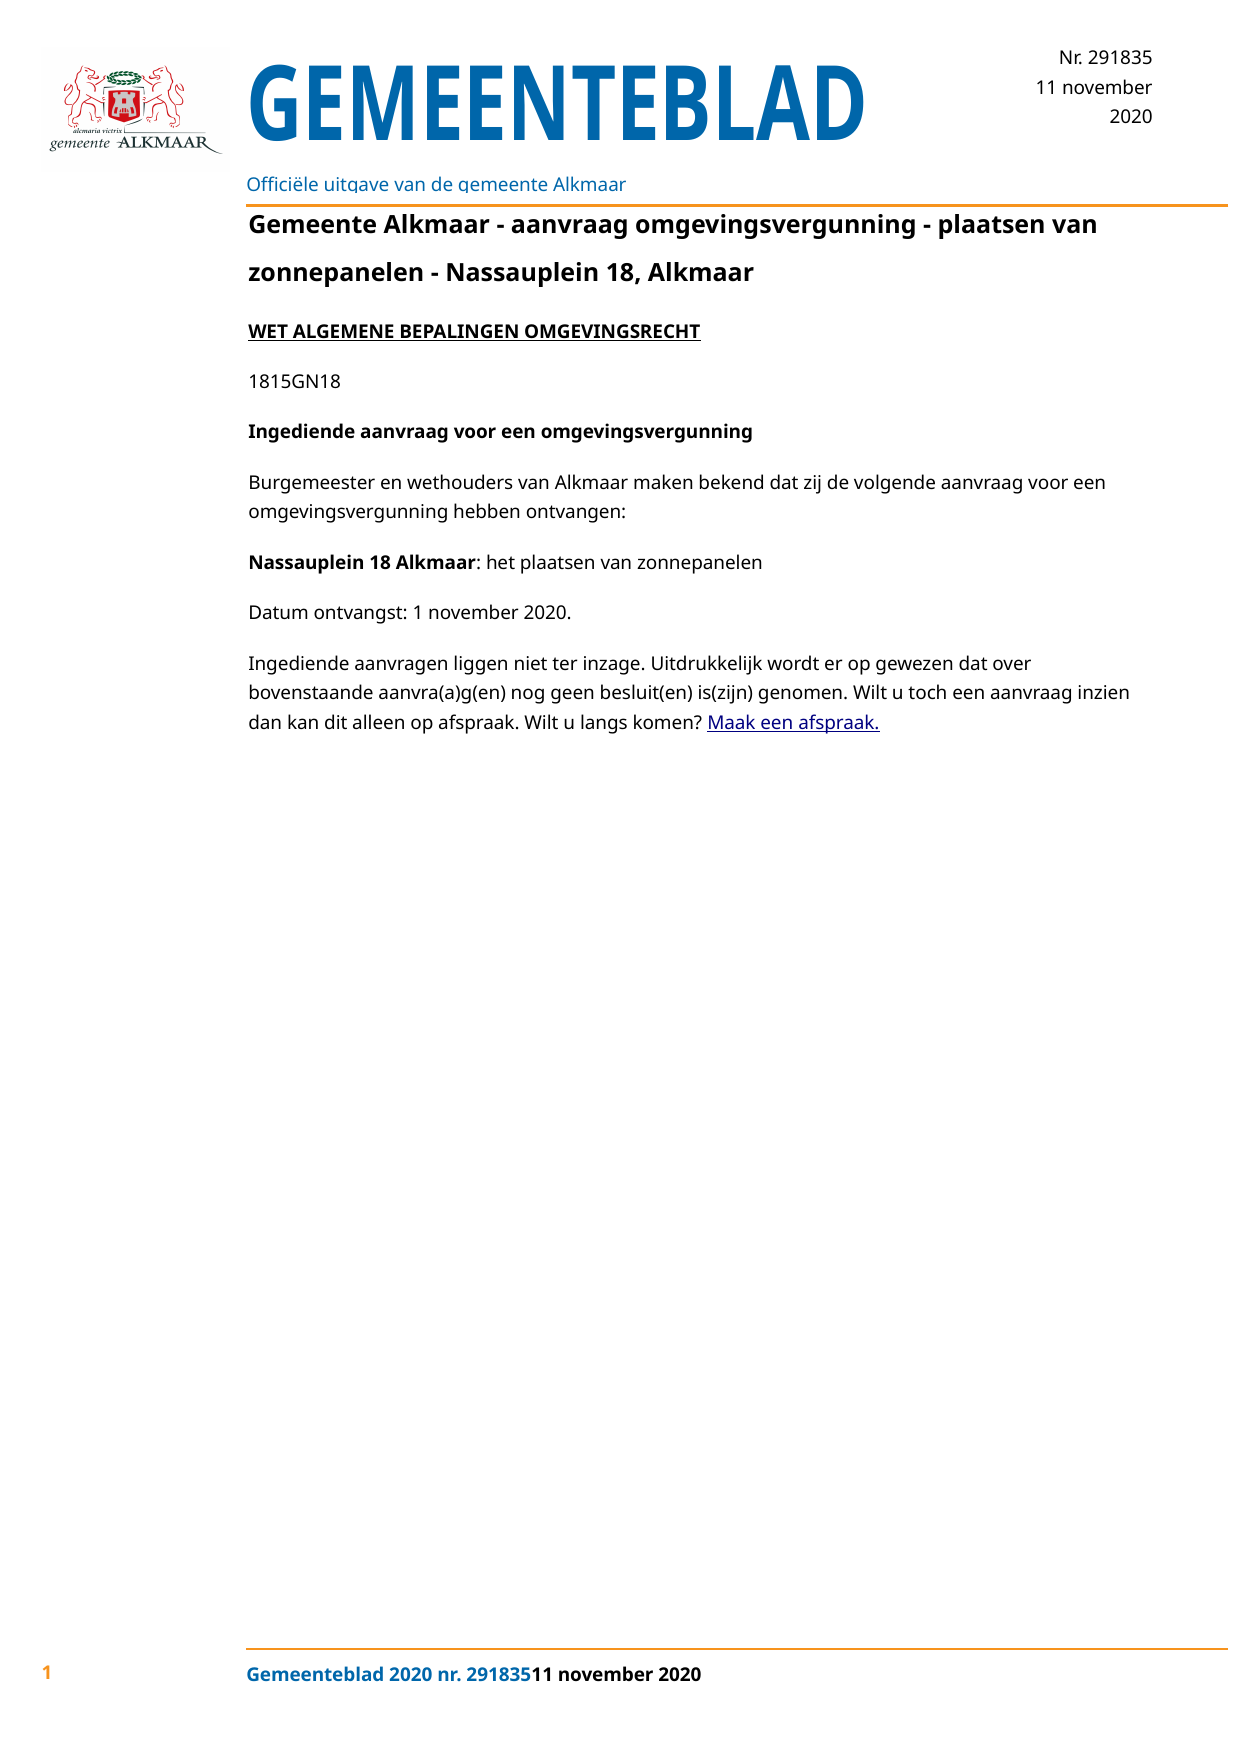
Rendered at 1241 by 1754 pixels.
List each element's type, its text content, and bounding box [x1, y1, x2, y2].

text Gemeente Alkmaar - aanvraag omgevingsvergunning - plaatsen van zonnepanelen - Nassauplein 18, Alkmaar [248, 207, 1152, 288]
text Burgemeester en wethouders van Alkmaar maken bekend dat zij de volgende aanvraag voor een omgevingsvergunning hebben ontvangen: [248, 469, 1152, 524]
text Ingediende aanvraag voor een omgevingsvergunning [248, 419, 1152, 444]
text 1815GN18 [248, 368, 1152, 394]
text WET ALGEMENE BEPALINGEN OMGEVINGSRECHT [248, 318, 1152, 344]
picture [41, 47, 231, 172]
text Nassauplein 18 Alkmaar: het plaatsen van zonnepanelen [248, 549, 1152, 575]
text Datum ontvangst: 1 november 2020. [248, 599, 1152, 625]
text Ingediende aanvragen liggen niet ter inzage. Uitdrukkelijk wordt er op gewezen dat over bovenstaande aanvra(a)g(en) nog geen besluit(en) is(zijn) genomen. Wilt u toch een aanvraag inzien dan kan dit alleen op afspraak. Wilt u langs komen? Maak een afspraak. [248, 650, 1152, 735]
